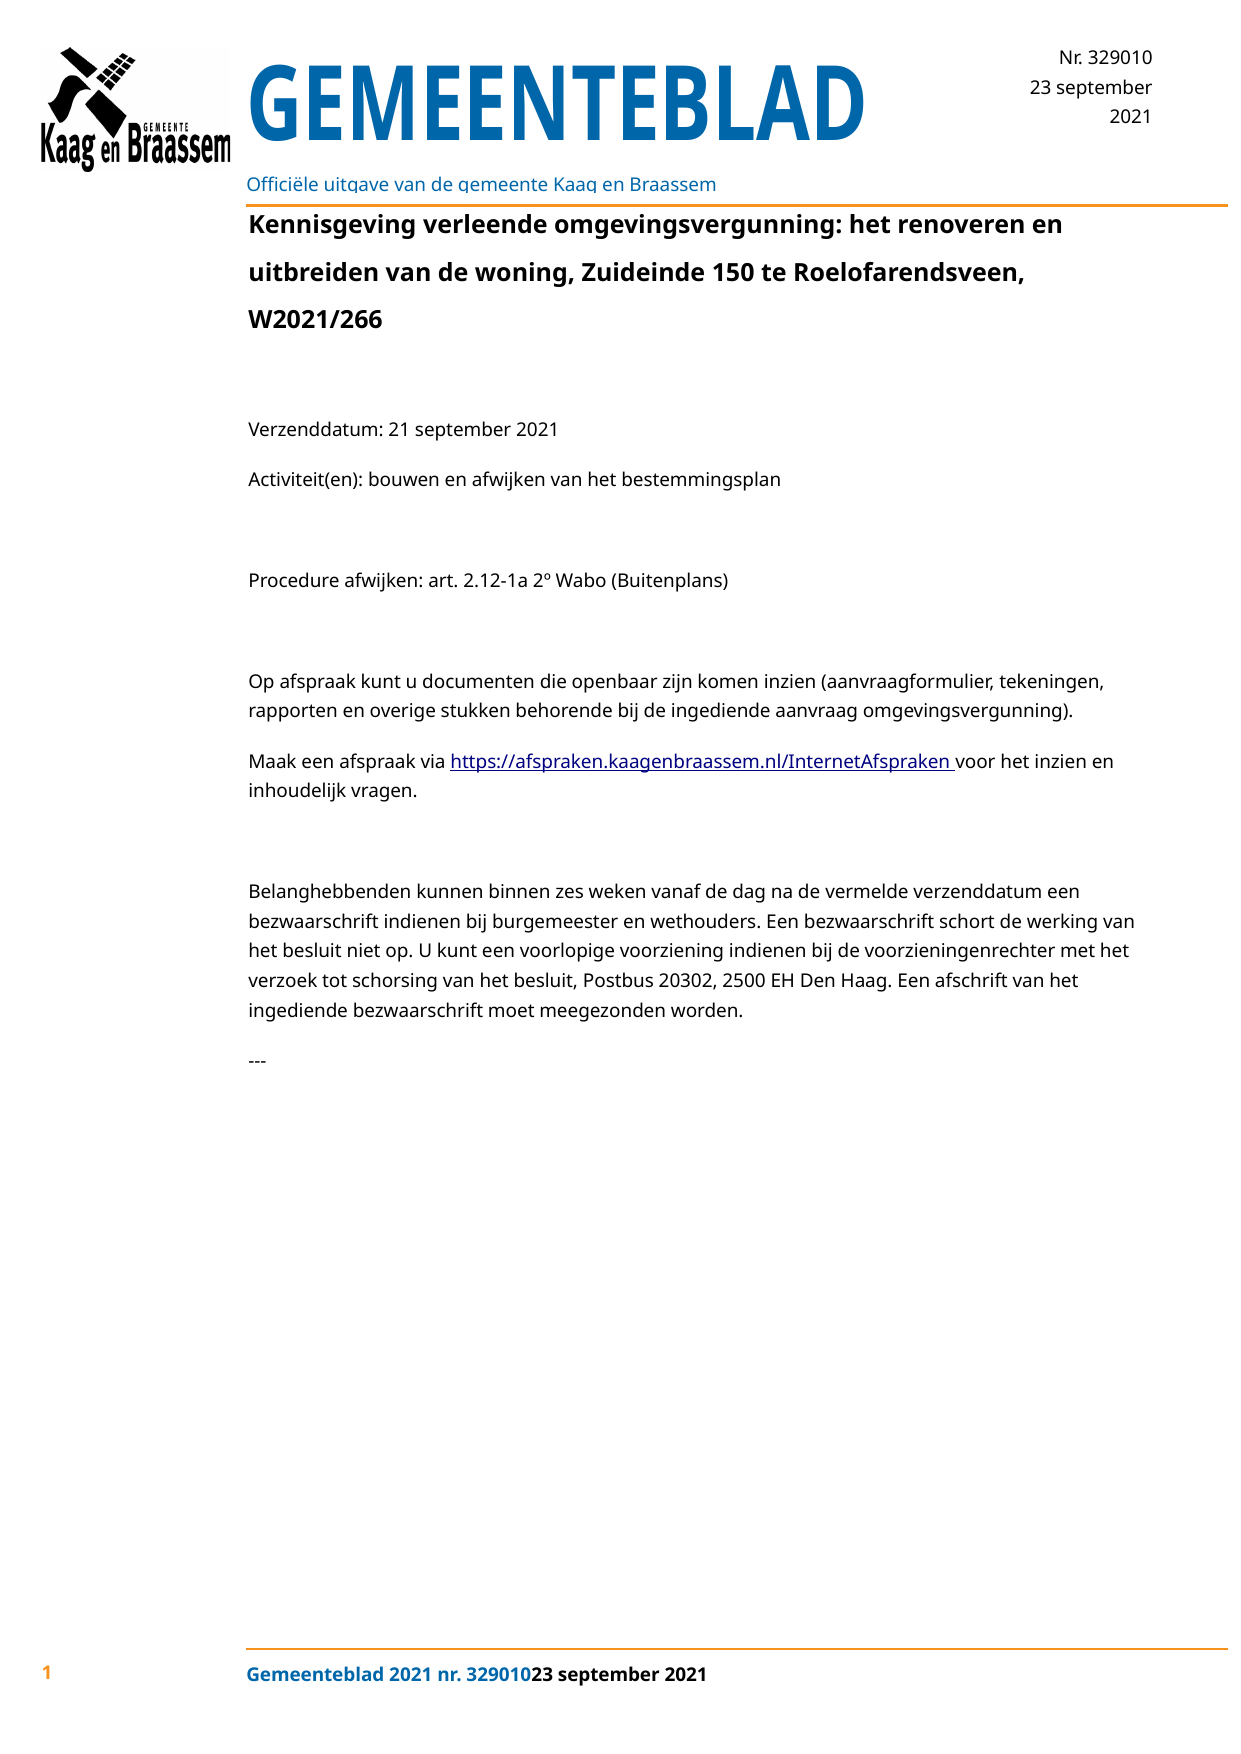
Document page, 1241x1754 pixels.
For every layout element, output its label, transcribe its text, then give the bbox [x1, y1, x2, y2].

text Verzenddatum: 21 september 2021 [248, 416, 1152, 442]
text Activiteit(en): bouwen en afwijken van het bestemmingsplan [248, 466, 1152, 492]
text Maak een afspraak via https://afspraken.kaagenbraassem.nl/InternetAfspraken voor het inzien en inhoudelijk vragen. [248, 748, 1152, 803]
picture [41, 47, 231, 172]
text Op afspraak kunt u documenten die openbaar zijn komen inzien (aanvraagformulier, tekeningen, rapporten en overige stukken behorende bij de ingediende aanvraag omgevingsvergunning). [248, 668, 1152, 723]
text Kennisgeving verleende omgevingsvergunning: het renoveren en uitbreiden van de woning, Zuideinde 150 te Roelofarendsveen, W2021/266 [248, 207, 1152, 336]
text Procedure afwijken: art. 2.12-1a 2º Wabo (Buitenplans) [248, 567, 1152, 593]
text Belanghebbenden kunnen binnen zes weken vanaf de dag na de vermelde verzenddatum een bezwaarschrift indienen bij burgemeester en wethouders. Een bezwaarschrift schort de werking van het besluit niet op. U kunt een voorlopige voorziening indienen bij de voorzieningenrechter met het verzoek tot schorsing van het besluit, Postbus 20302, 2500 EH Den Haag. Een afschrift van het ingediende bezwaarschrift moet meegezonden worden. [248, 878, 1152, 1022]
text --- [248, 1047, 1152, 1073]
